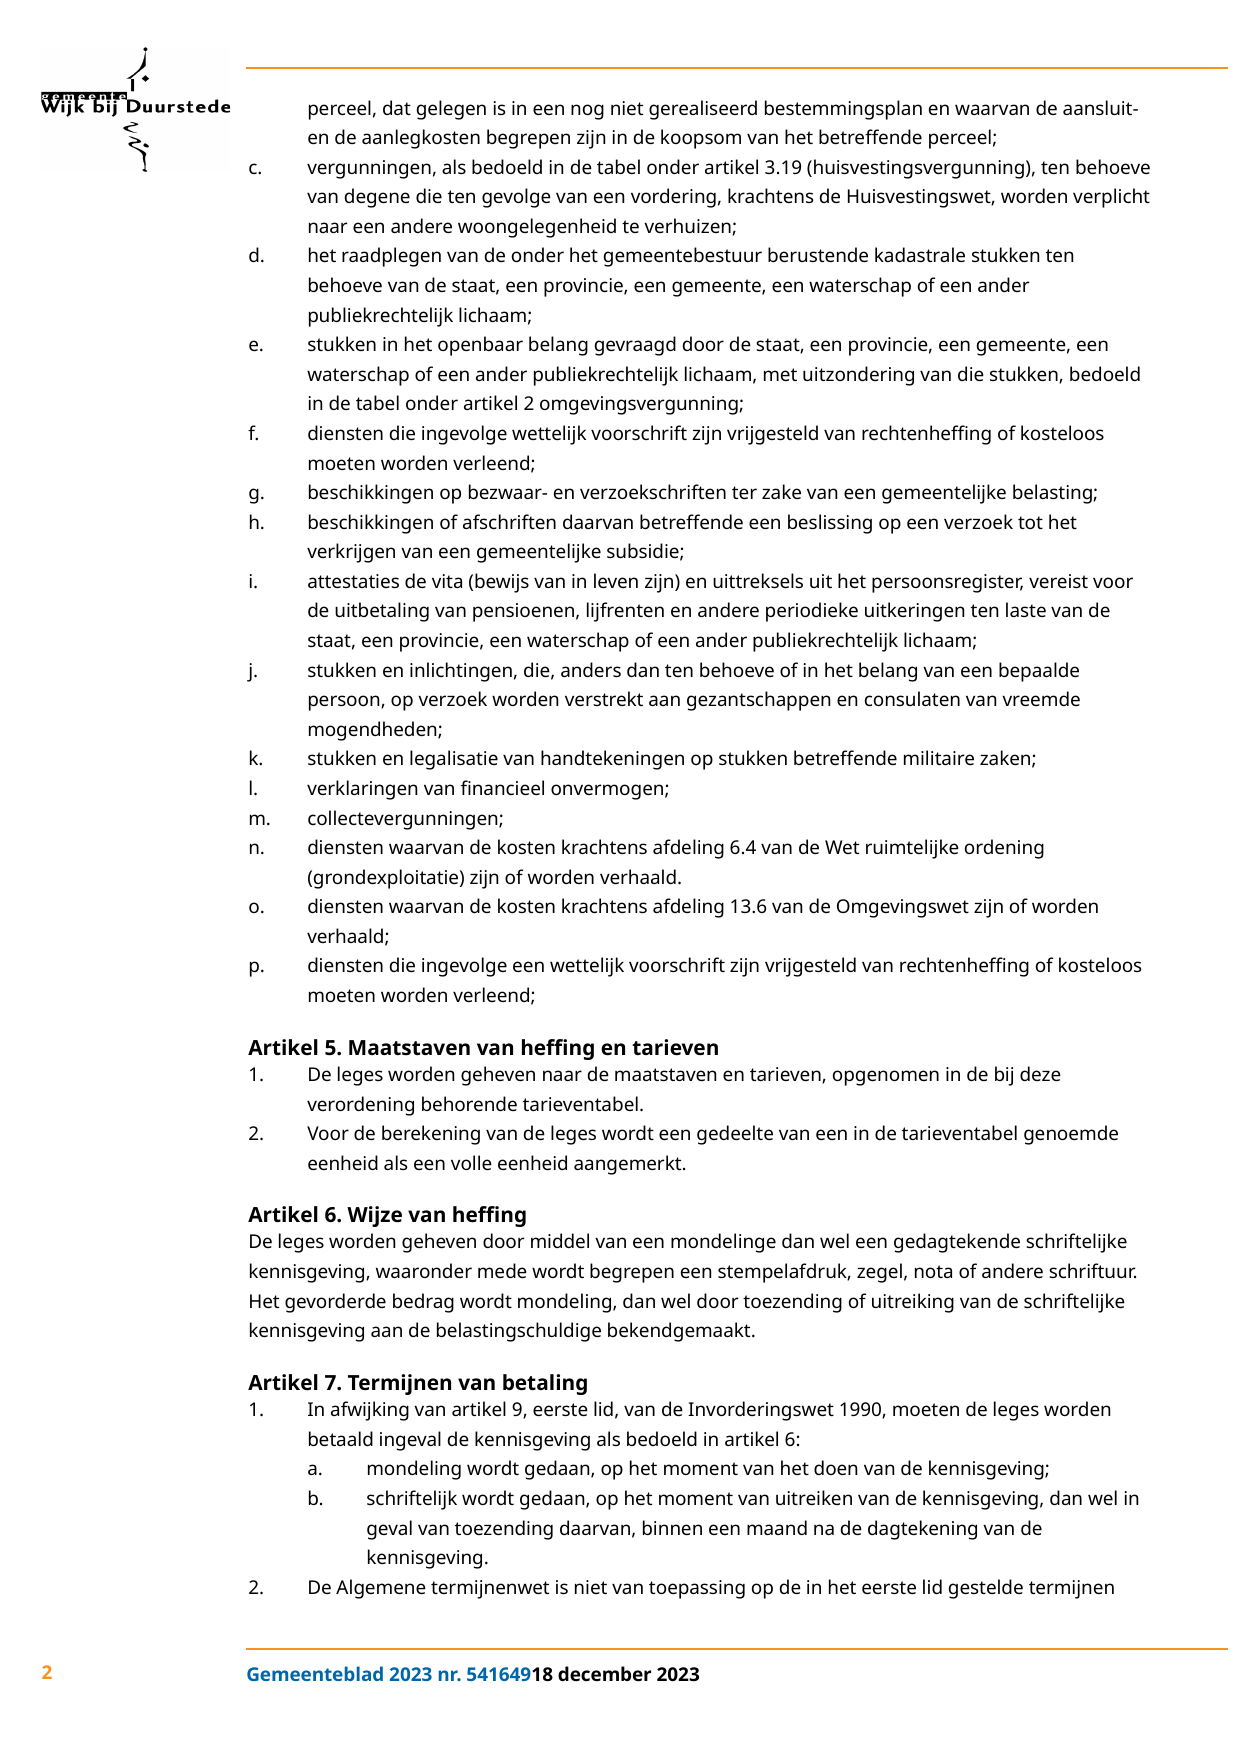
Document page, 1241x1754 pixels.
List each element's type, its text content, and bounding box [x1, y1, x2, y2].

list vergunningen, als bedoeld in de tabel onder artikel 3.19 (huisvestingsvergunning), ten behoeve van degene die ten gevolge van een vordering, krachtens de Huisvestingswet, worden verplicht naar een andere woongelegenheid te verhuizen; [248, 154, 1152, 239]
list Voor de berekening van de leges wordt een gedeelte van een in de tarieventabel genoemde eenheid als een volle eenheid aangemerkt. [248, 1120, 1152, 1176]
text De leges worden geheven door middel van een mondelinge dan wel een gedagtekende schriftelijke kennisgeving, waaronder mede wordt begrepen een stempelafdruk, zegel, nota of andere schriftuur. Het gevorderde bedrag wordt mondeling, dan wel door toezending of uitreiking van de schriftelijke kennisgeving aan de belastingschuldige bekendgemaakt. [248, 1229, 1152, 1343]
list verklaringen van financieel onvermogen; [248, 775, 1152, 801]
list schriftelijk wordt gedaan, op het moment van uitreiken van de kennisgeving, dan wel in geval van toezending daarvan, binnen een maand na de dagtekening van de kennisgeving. [307, 1485, 1152, 1570]
list collectevergunningen; [248, 805, 1152, 831]
list diensten waarvan de kosten krachtens afdeling 13.6 van de Omgevingswet zijn of worden verhaald; [248, 893, 1152, 949]
list mondeling wordt gedaan, op het moment van het doen van de kennisgeving; [307, 1456, 1152, 1481]
list perceel, dat gelegen is in een nog niet gerealiseerd bestemmingsplan en waarvan de aansluit- en de aanlegkosten begrepen zijn in de koopsom van het betreffende perceel; [248, 95, 1152, 150]
list De Algemene termijnenwet is niet van toepassing op de in het eerste lid gestelde termijnen [248, 1574, 1152, 1599]
list diensten die ingevolge wettelijk voorschrift zijn vrijgesteld van rechtenheffing of kosteloos moeten worden verleend; [248, 420, 1152, 476]
list stukken in het openbaar belang gevraagd door de staat, een provincie, een gemeente, een waterschap of een ander publiekrechtelijk lichaam, met uitzondering van die stukken, bedoeld in de tabel onder artikel 2 omgevingsvergunning; [248, 331, 1152, 416]
text Artikel 5. Maatstaven van heffing en tarieven [248, 1033, 1152, 1061]
text Artikel 7. Termijnen van betaling [248, 1368, 1152, 1396]
list stukken en legalisatie van handtekeningen op stukken betreffende militaire zaken; [248, 746, 1152, 771]
list beschikkingen of afschriften daarvan betreffende een beslissing op een verzoek tot het verkrijgen van een gemeentelijke subsidie; [248, 509, 1152, 564]
list De leges worden geheven naar de maatstaven en tarieven, opgenomen in de bij deze verordening behorende tarieventabel. [248, 1061, 1152, 1116]
list beschikkingen op bezwaar- en verzoekschriften ter zake van een gemeentelijke belasting; [248, 479, 1152, 505]
picture [41, 47, 231, 172]
list het raadplegen van de onder het gemeentebestuur berustende kadastrale stukken ten behoeve van de staat, een provincie, een gemeente, een waterschap of een ander publiekrechtelijk lichaam; [248, 243, 1152, 328]
text Artikel 6. Wijze van heffing [248, 1200, 1152, 1229]
list In afwijking van artikel 9, eerste lid, van de Invorderingswet 1990, moeten de leges worden betaald ingeval de kennisgeving als bedoeld in artikel 6: [248, 1396, 1152, 1452]
list attestaties de vita (bewijs van in leven zijn) en uittreksels uit het persoonsregister, vereist voor de uitbetaling van pensioenen, lijfrenten en andere periodieke uitkeringen ten laste van de staat, een provincie, een waterschap of een ander publiekrechtelijk lichaam; [248, 568, 1152, 653]
list stukken en inlichtingen, die, anders dan ten behoeve of in het belang van een bepaalde persoon, op verzoek worden verstrekt aan gezantschappen en consulaten van vreemde mogendheden; [248, 657, 1152, 742]
list diensten waarvan de kosten krachtens afdeling 6.4 van de Wet ruimtelijke ordening (grondexploitatie) zijn of worden verhaald. [248, 834, 1152, 890]
list diensten die ingevolge een wettelijk voorschrift zijn vrijgesteld van rechtenheffing of kosteloos moeten worden verleend; [248, 953, 1152, 1008]
